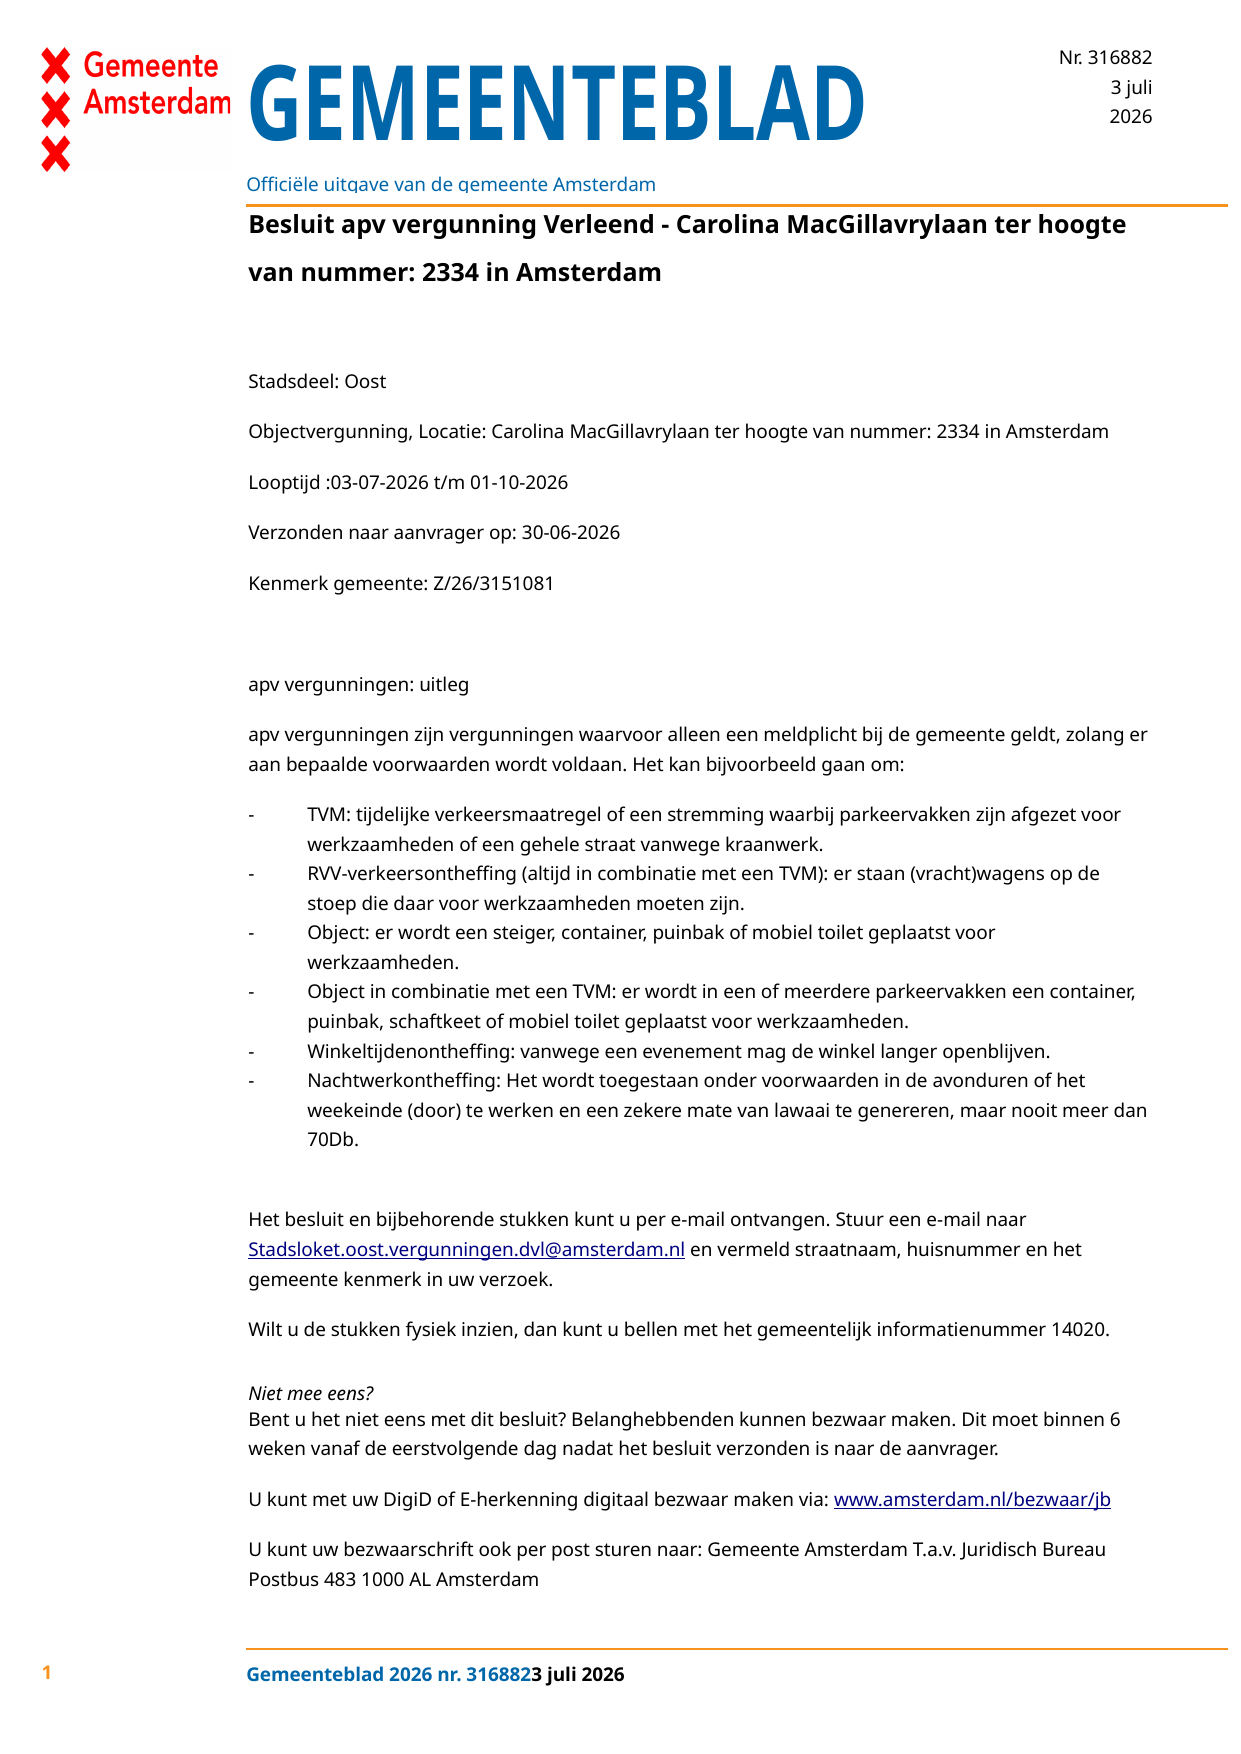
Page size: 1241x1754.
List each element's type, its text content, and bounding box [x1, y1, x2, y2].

list Winkeltijdenontheffing: vanwege een evenement mag de winkel langer openblijven. [248, 1038, 1152, 1064]
text Het besluit en bijbehorende stukken kunt u per e-mail ontvangen. Stuur een e-mail naar Stadsloket.oost.vergunningen.dvl@amsterdam.nl en vermeld straatnaam, huisnummer en het gemeente kenmerk in uw verzoek. [248, 1207, 1152, 1292]
text Stadsdeel: Oost [248, 368, 1152, 394]
text Objectvergunning, Locatie: Carolina MacGillavrylaan ter hoogte van nummer: 2334 in Amsterdam [248, 419, 1152, 444]
text U kunt uw bezwaarschrift ook per post sturen naar: Gemeente Amsterdam T.a.v. Juridisch Bureau Postbus 483 1000 AL Amsterdam [248, 1536, 1152, 1592]
list Object: er wordt een steiger, container, puinbak of mobiel toilet geplaatst voor werkzaamheden. [248, 919, 1152, 975]
text Verzonden naar aanvrager op: 30-06-2026 [248, 519, 1152, 545]
list RVV-verkeersontheffing (altijd in combinatie met een TVM): er staan (vracht)wagens op de stoep die daar voor werkzaamheden moeten zijn. [248, 860, 1152, 916]
text apv vergunningen: uitleg [248, 671, 1152, 697]
text Besluit apv vergunning Verleend - Carolina MacGillavrylaan ter hoogte van nummer: 2334 in Amsterdam [248, 207, 1152, 288]
list TVM: tijdelijke verkeersmaatregel of een stremming waarbij parkeervakken zijn afgezet voor werkzaamheden of een gehele straat vanwege kraanwerk. [248, 801, 1152, 857]
list Nachtwerkontheffing: Het wordt toegestaan onder voorwaarden in de avonduren of het weekeinde (door) te werken en een zekere mate van lawaai te genereren, maar nooit meer dan 70Db. [248, 1067, 1152, 1152]
text apv vergunningen zijn vergunningen waarvoor alleen een meldplicht bij de gemeente geldt, zolang er aan bepaalde voorwaarden wordt voldaan. Het kan bijvoorbeeld gaan om: [248, 721, 1152, 777]
text Niet mee eens? [248, 1380, 1152, 1406]
text Bent u het niet eens met dit besluit? Belanghebbenden kunnen bezwaar maken. Dit moet binnen 6 weken vanaf de eerstvolgende dag nadat het besluit verzonden is naar de aanvrager. [248, 1406, 1152, 1461]
picture [41, 47, 231, 172]
text Looptijd :03-07-2026 t/m 01-10-2026 [248, 469, 1152, 495]
text Wilt u de stukken fysiek inzien, dan kunt u bellen met het gemeentelijk informatienummer 14020. [248, 1316, 1152, 1342]
text U kunt met uw DigiD of E-herkenning digitaal bezwaar maken via: www.amsterdam.nl/bezwaar/jb [248, 1486, 1152, 1512]
text Kenmerk gemeente: Z/26/3151081 [248, 570, 1152, 596]
list Object in combinatie met een TVM: er wordt in een of meerdere parkeervakken een container, puinbak, schaftkeet of mobiel toilet geplaatst voor werkzaamheden. [248, 979, 1152, 1034]
